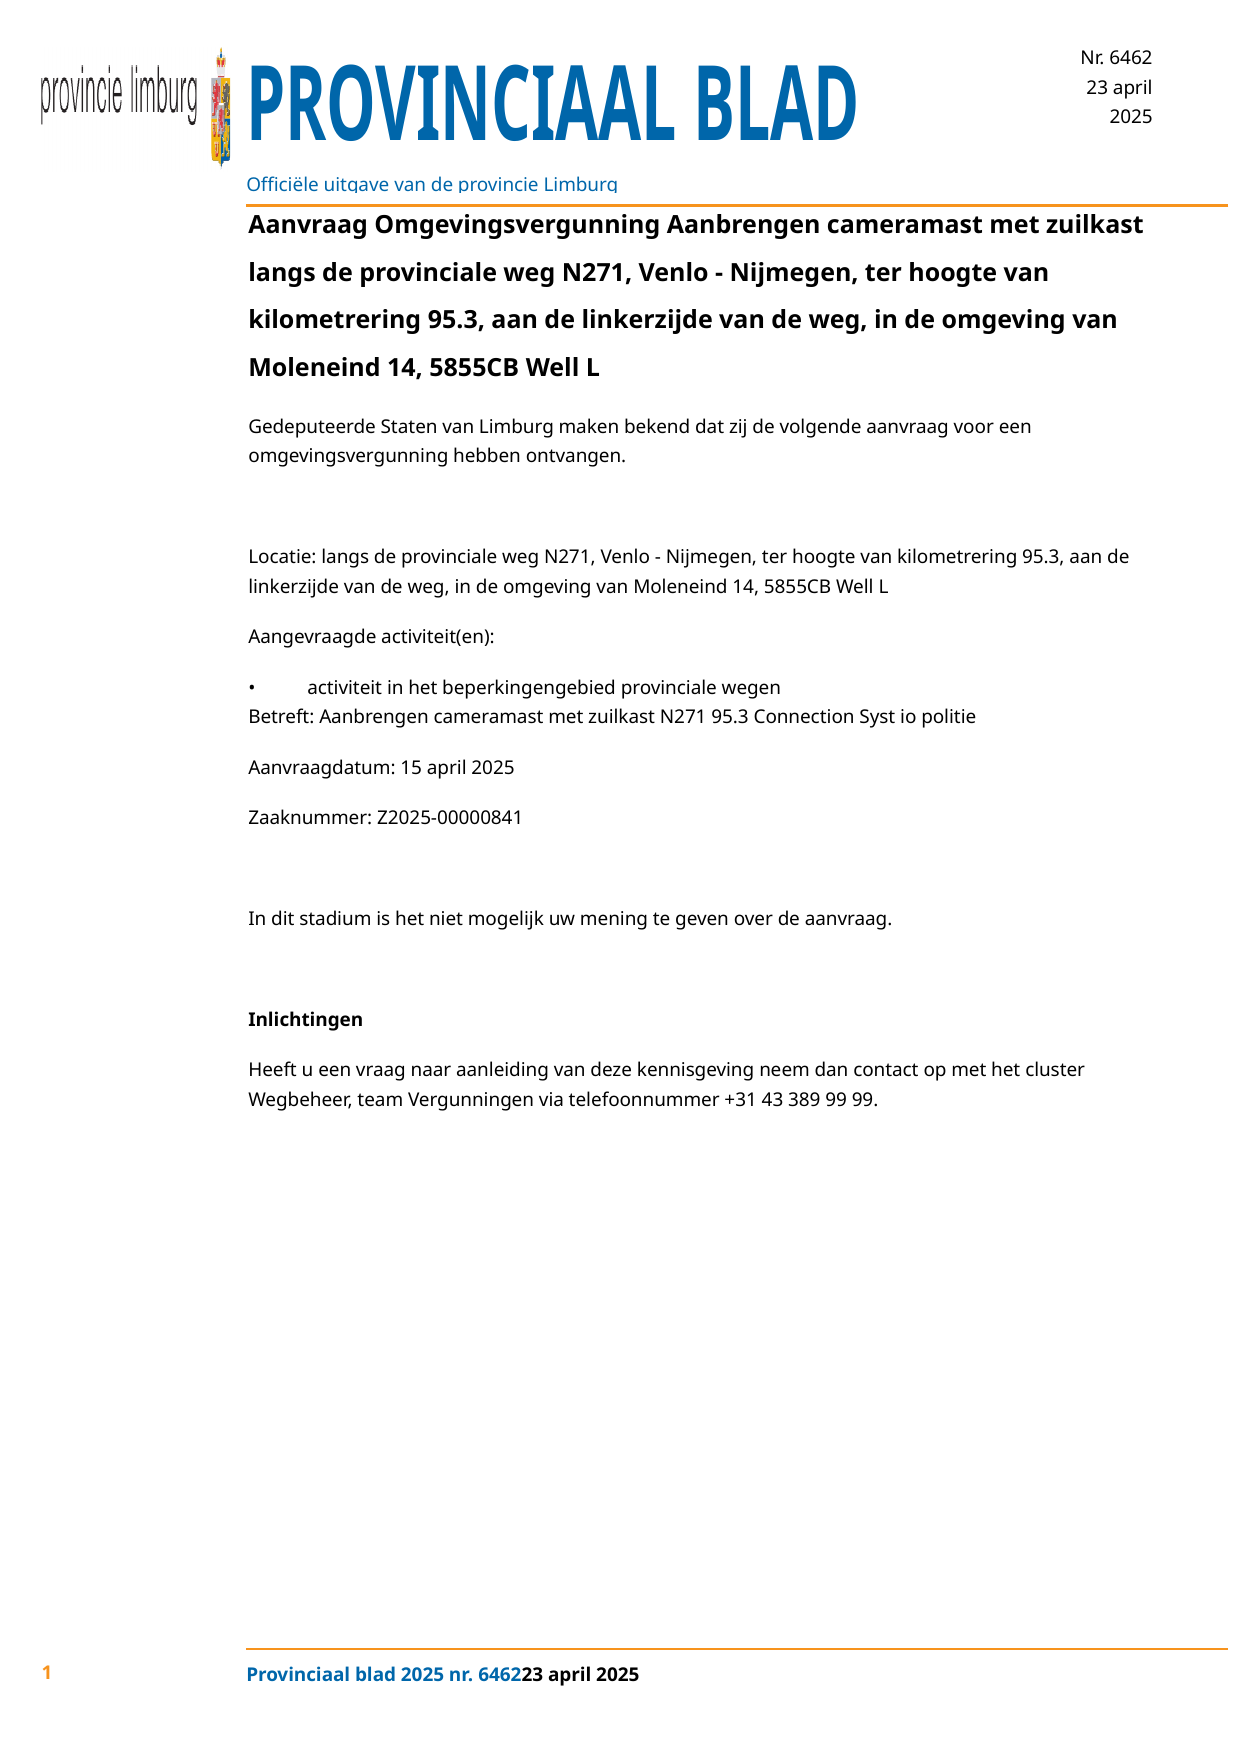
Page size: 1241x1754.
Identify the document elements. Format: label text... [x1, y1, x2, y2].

text In dit stadium is het niet mogelijk uw mening te geven over de aanvraag. [248, 905, 1152, 931]
text Aangevraagde activiteit(en): [248, 623, 1152, 649]
list activiteit in het beperkingengebied provinciale wegen [248, 674, 1152, 700]
text Aanvraagdatum: 15 april 2025 [248, 754, 1152, 780]
text Aanvraag Omgevingsvergunning Aanbrengen cameramast met zuilkast langs de provinciale weg N271, Venlo - Nijmegen, ter hoogte van kilometrering 95.3, aan de linkerzijde van de weg, in de omgeving van Moleneind 14, 5855CB Well L [248, 207, 1152, 384]
text Locatie: langs de provinciale weg N271, Venlo - Nijmegen, ter hoogte van kilometrering 95.3, aan de linkerzijde van de weg, in de omgeving van Moleneind 14, 5855CB Well L [248, 543, 1152, 599]
picture [41, 47, 231, 172]
text Heeft u een vraag naar aanleiding van deze kennisgeving neem dan contact op met het cluster Wegbeheer, team Vergunningen via telefoonnummer +31 43 389 99 99. [248, 1056, 1152, 1112]
text Inlichtingen [248, 1006, 1152, 1032]
text Zaaknummer: Z2025-00000841 [248, 804, 1152, 830]
text Betreft: Aanbrengen cameramast met zuilkast N271 95.3 Connection Syst io politie [248, 703, 1152, 729]
text Gedeputeerde Staten van Limburg maken bekend dat zij de volgende aanvraag voor een omgevingsvergunning hebben ontvangen. [248, 413, 1152, 468]
